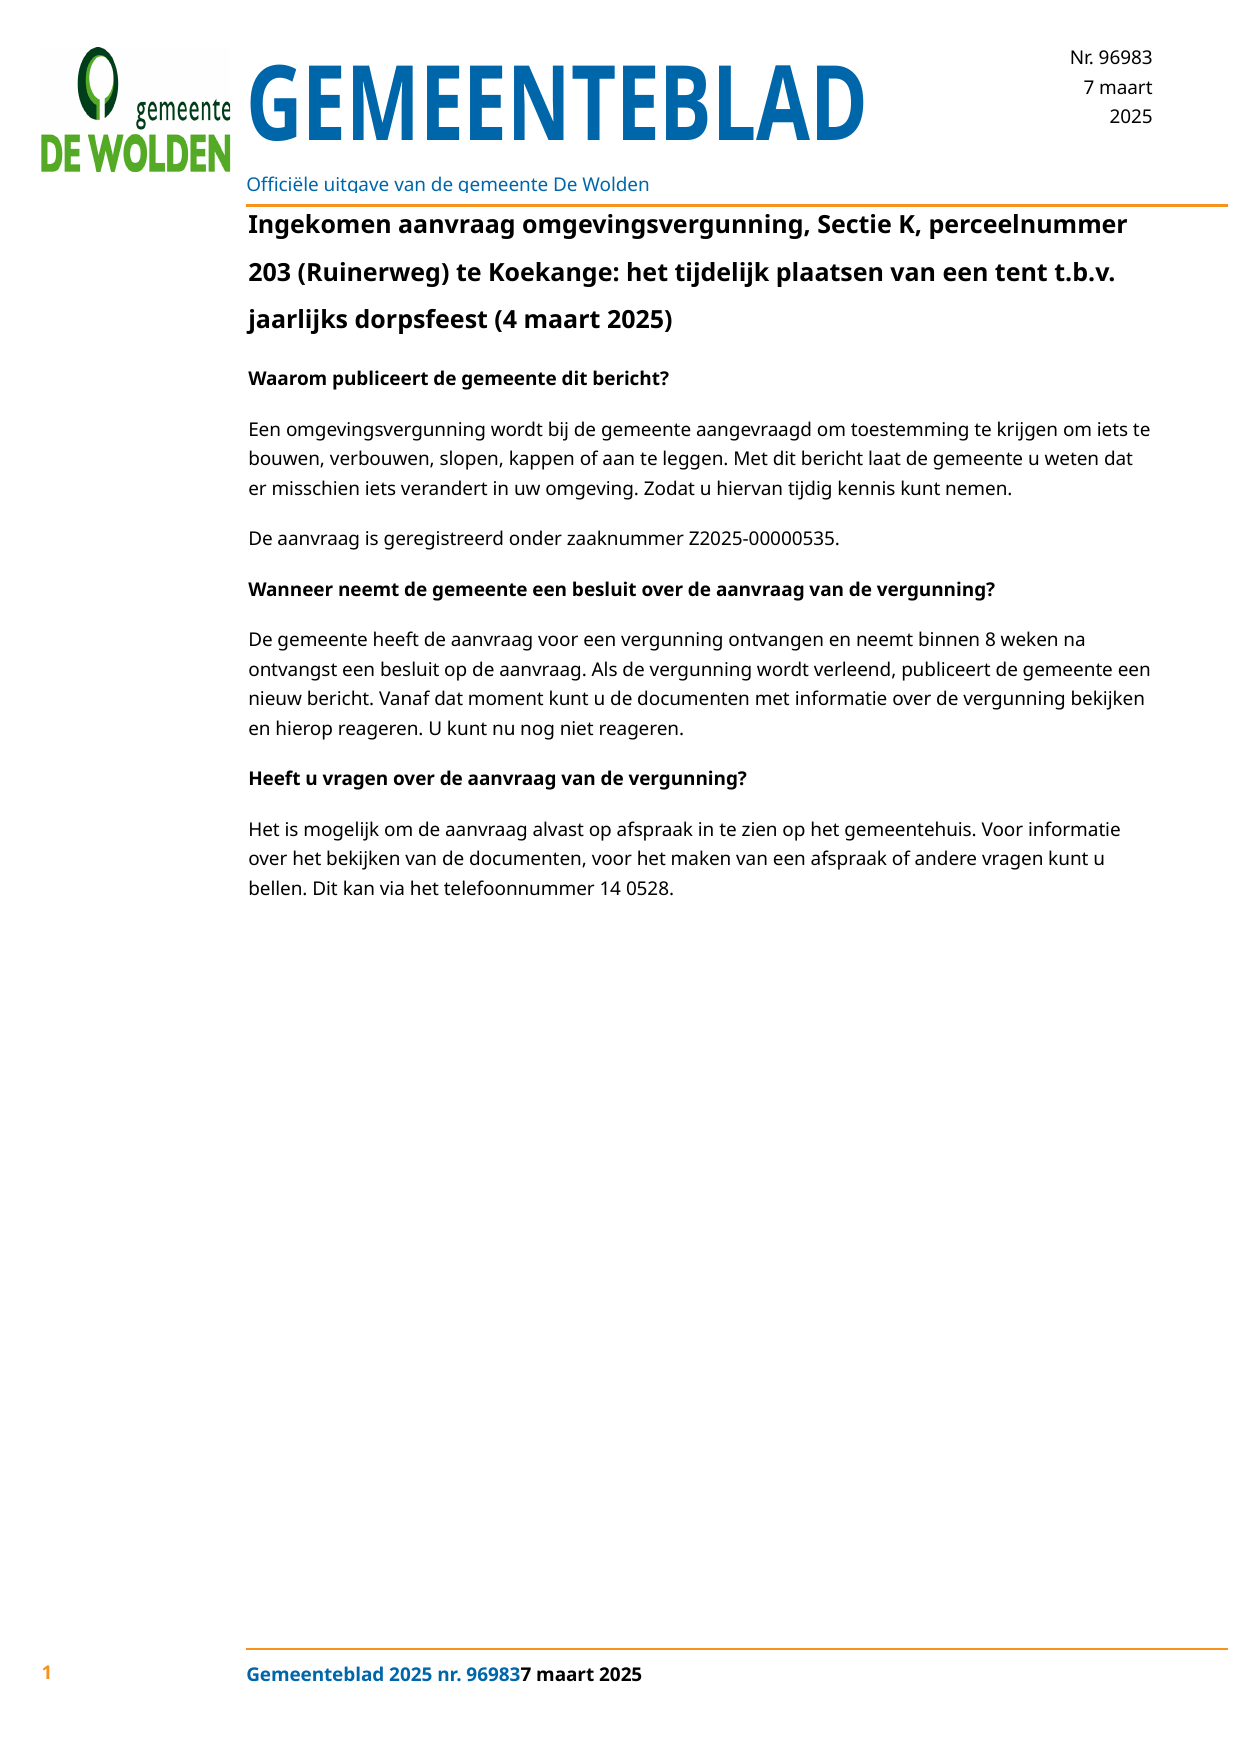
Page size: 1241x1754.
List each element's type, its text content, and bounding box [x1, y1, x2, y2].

text Ingekomen aanvraag omgevingsvergunning, Sectie K, perceelnummer 203 (Ruinerweg) te Koekange: het tijdelijk plaatsen van een tent t.b.v. jaarlijks dorpsfeest (4 maart 2025) [248, 207, 1152, 336]
text Waarom publiceert de gemeente dit bericht? [248, 366, 1152, 391]
text Een omgevingsvergunning wordt bij de gemeente aangevraagd om toestemming te krijgen om iets te bouwen, verbouwen, slopen, kappen of aan te leggen. Met dit bericht laat de gemeente u weten dat er misschien iets verandert in uw omgeving. Zodat u hiervan tijdig kennis kunt nemen. [248, 416, 1152, 501]
text Heeft u vragen over de aanvraag van de vergunning? [248, 766, 1152, 791]
text Het is mogelijk om de aanvraag alvast op afspraak in te zien op het gemeentehuis. Voor informatie over het bekijken van de documenten, voor het maken van een afspraak of andere vragen kunt u bellen. Dit kan via het telefoonnummer 14 0528. [248, 816, 1152, 901]
text Wanneer neemt de gemeente een besluit over de aanvraag van de vergunning? [248, 576, 1152, 602]
text De gemeente heeft de aanvraag voor een vergunning ontvangen en neemt binnen 8 weken na ontvangst een besluit op de aanvraag. Als de vergunning wordt verleend, publiceert de gemeente een nieuw bericht. Vanaf dat moment kunt u de documenten met informatie over de vergunning bekijken en hierop reageren. U kunt nu nog niet reageren. [248, 626, 1152, 741]
text De aanvraag is geregistreerd onder zaaknummer Z2025-00000535. [248, 526, 1152, 551]
picture [41, 47, 231, 172]
